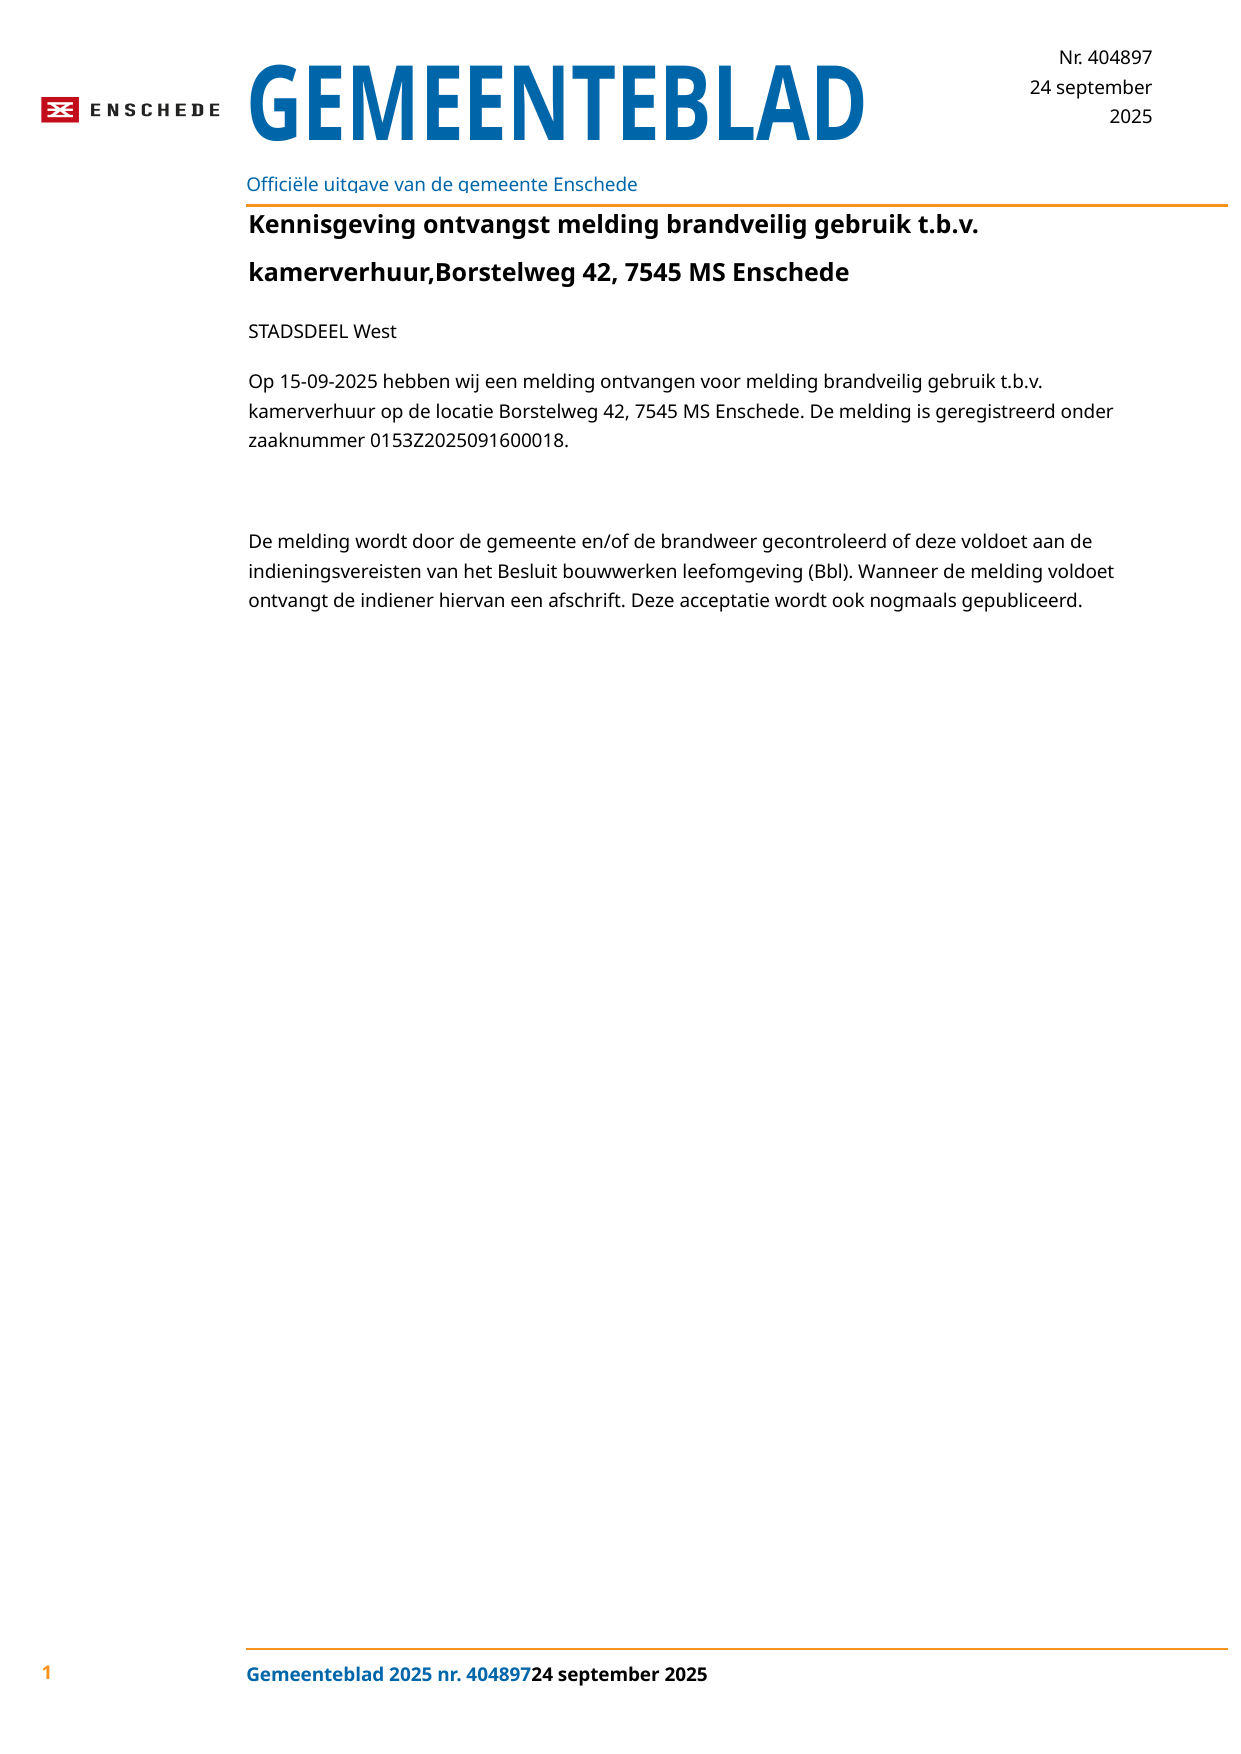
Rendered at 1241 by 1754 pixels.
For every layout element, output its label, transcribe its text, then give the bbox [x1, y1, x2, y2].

text STADSDEEL West [248, 318, 1152, 344]
text Op 15-09-2025 hebben wij een melding ontvangen voor melding brandveilig gebruik t.b.v. kamerverhuur op de locatie Borstelweg 42, 7545 MS Enschede. De melding is geregistreerd onder zaaknummer 0153Z2025091600018. [248, 368, 1152, 453]
picture [41, 47, 231, 172]
text De melding wordt door de gemeente en/of de brandweer gecontroleerd of deze voldoet aan de indieningsvereisten van het Besluit bouwwerken leefomgeving (Bbl). Wanneer de melding voldoet ontvangt de indiener hiervan een afschrift. Deze acceptatie wordt ook nogmaals gepubliceerd. [248, 528, 1152, 613]
text Kennisgeving ontvangst melding brandveilig gebruik t.b.v. kamerverhuur,Borstelweg 42, 7545 MS Enschede [248, 207, 1152, 288]
